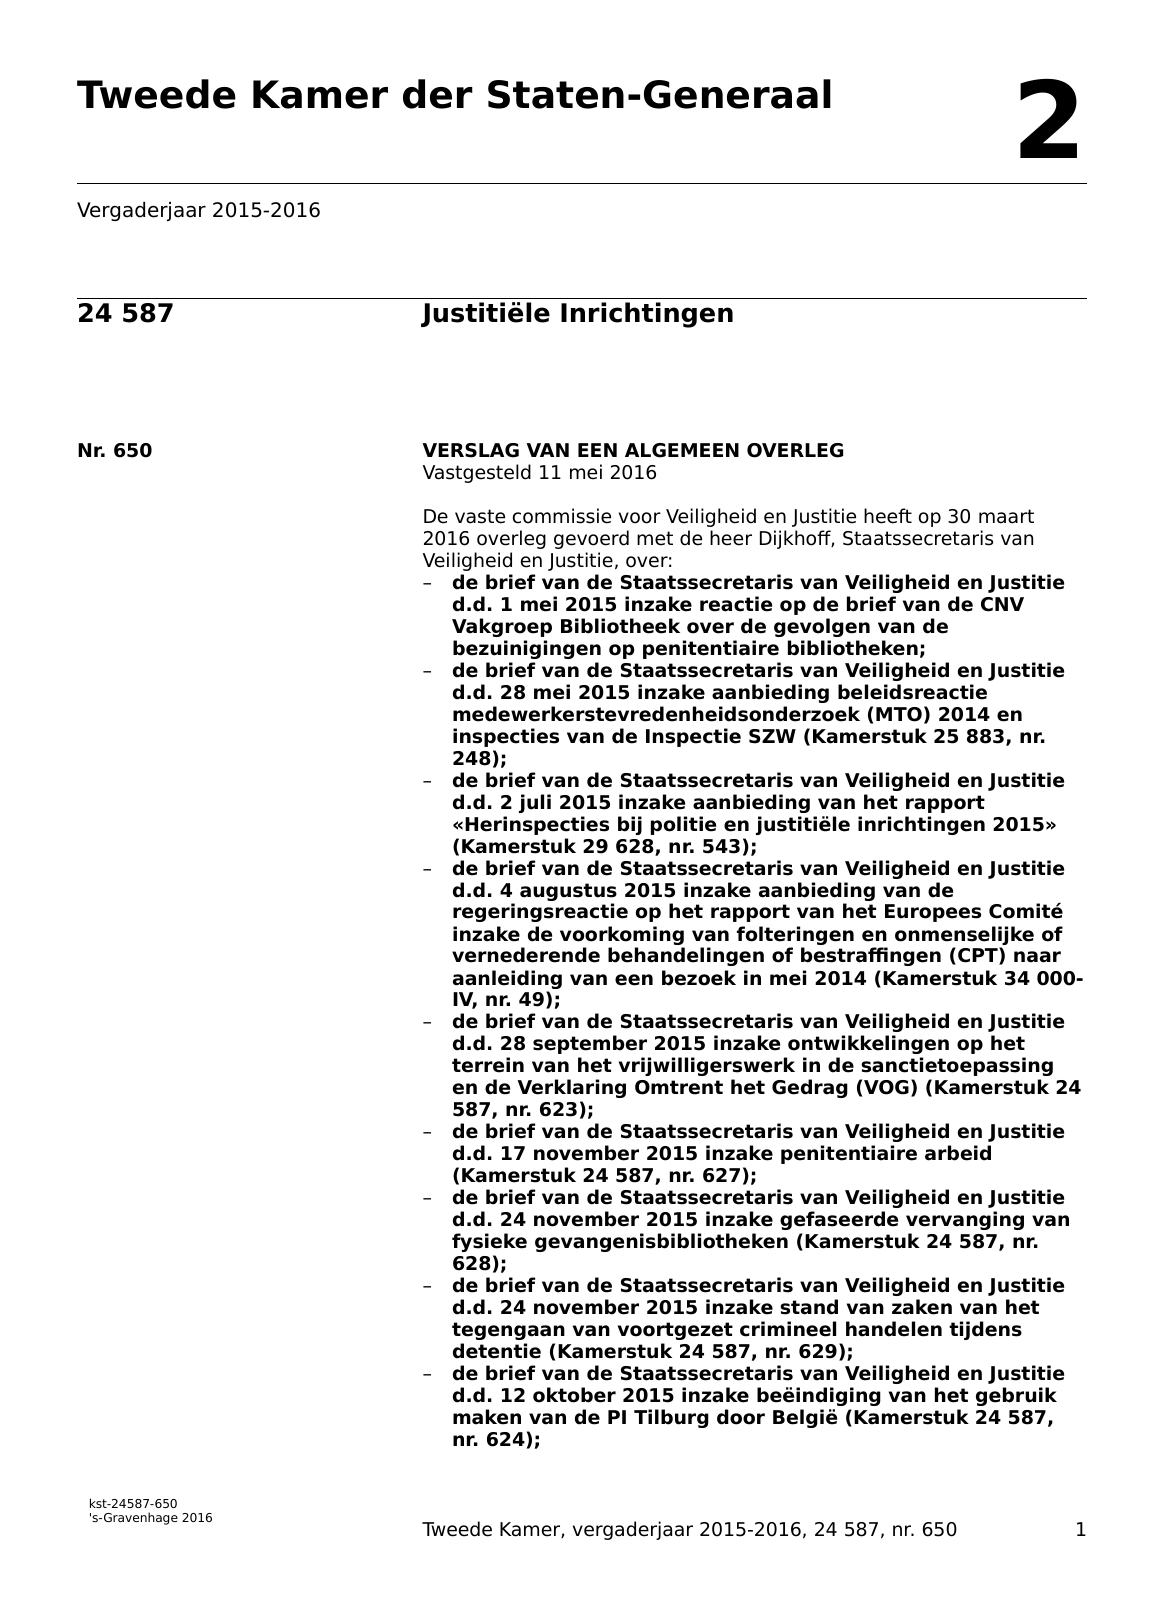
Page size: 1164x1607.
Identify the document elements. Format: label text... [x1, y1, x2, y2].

text kst-24587-650 [88, 1497, 323, 1511]
text – de brief van de Staatssecretaris van Veiligheid en Justitie d.d. 24 november 2015 inzake stand van zaken van het tegengaan van voortgezet crimineel handelen tijdens detentie (Kamerstuk 24 587, nr. 629); [422, 1275, 1087, 1363]
table_header 2 [886, 59, 1087, 183]
table_header Tweede Kamer der Staten-Generaal [77, 59, 886, 183]
text 's-Gravenhage 2016 [88, 1511, 323, 1525]
table_cell Vergaderjaar 2015-2016 [77, 184, 1087, 298]
text – de brief van de Staatssecretaris van Veiligheid en Justitie d.d. 1 mei 2015 inzake reactie op de brief van de CNV Vakgroep Bibliotheek over de gevolgen van de bezuinigingen op penitentiaire bibliotheken; [422, 572, 1087, 660]
text – de brief van de Staatssecretaris van Veiligheid en Justitie d.d. 24 november 2015 inzake gefaseerde vervanging van fysieke gevangenisbibliotheken (Kamerstuk 24 587, nr. 628); [422, 1187, 1087, 1275]
text – de brief van de Staatssecretaris van Veiligheid en Justitie d.d. 28 september 2015 inzake ontwikkelingen op het terrein van het vrijwilligerswerk in de sanctietoepassing en de Verklaring Omtrent het Gedrag (VOG) (Kamerstuk 24 587, nr. 623); [422, 1011, 1087, 1121]
subtitle Nr. 650 VERSLAG VAN EEN ALGEMEEN OVERLEG [77, 440, 1087, 462]
text – de brief van de Staatssecretaris van Veiligheid en Justitie d.d. 28 mei 2015 inzake aanbieding beleidsreactie medewerkerstevredenheidsonderzoek (MTO) 2014 en inspecties van de Inspectie SZW (Kamerstuk 25 883, nr. 248); [422, 660, 1087, 769]
text De vaste commissie voor Veiligheid en Justitie heeft op 30 maart 2016 overleg gevoerd met de heer Dijkhoff, Staatssecretaris van Veiligheid en Justitie, over: [422, 506, 1087, 572]
text – de brief van de Staatssecretaris van Veiligheid en Justitie d.d. 2 juli 2015 inzake aanbieding van het rapport «Herinspecties bij politie en justitiële inrichtingen 2015» (Kamerstuk 29 628, nr. 543); [422, 769, 1087, 857]
subtitle 24 587 Justitiële Inrichtingen [77, 299, 1087, 329]
text – de brief van de Staatssecretaris van Veiligheid en Justitie d.d. 12 oktober 2015 inzake beëindiging van het gebruik maken van de PI Tilburg door België (Kamerstuk 24 587, nr. 624); [422, 1363, 1087, 1451]
text – de brief van de Staatssecretaris van Veiligheid en Justitie d.d. 4 augustus 2015 inzake aanbieding van de regeringsreactie op het rapport van het Europees Comité inzake de voorkoming van folteringen en onmenselijke of vernederende behandelingen of bestraffingen (CPT) naar aanleiding van een bezoek in mei 2014 (Kamerstuk 34 000-IV, nr. 49); [422, 857, 1087, 1011]
text Vastgesteld 11 mei 2016 [422, 462, 1087, 484]
text – de brief van de Staatssecretaris van Veiligheid en Justitie d.d. 17 november 2015 inzake penitentiaire arbeid (Kamerstuk 24 587, nr. 627); [422, 1121, 1087, 1187]
